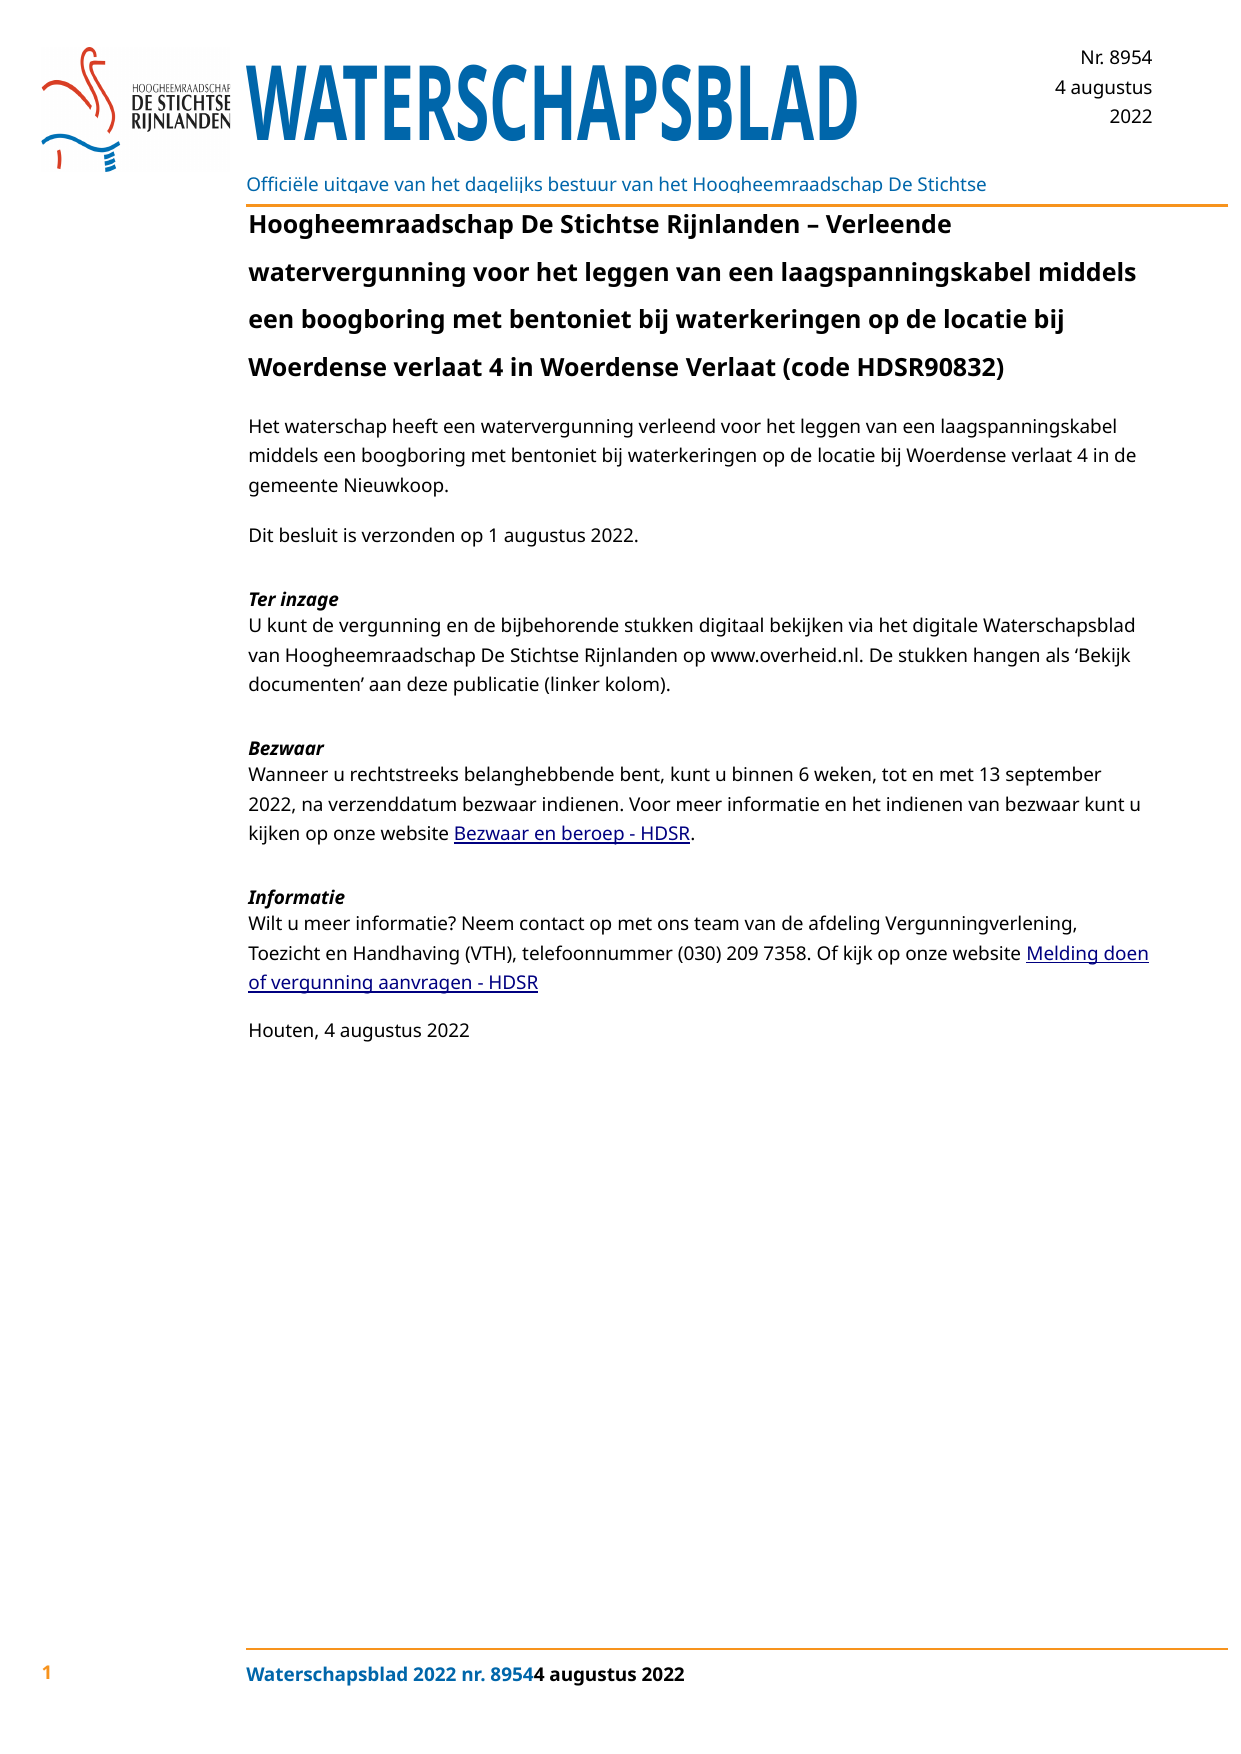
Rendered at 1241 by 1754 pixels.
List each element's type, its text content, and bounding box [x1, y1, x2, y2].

text Het waterschap heeft een watervergunning verleend voor het leggen van een laagspanningskabel middels een boogboring met bentoniet bij waterkeringen op de locatie bij Woerdense verlaat 4 in de gemeente Nieuwkoop. [248, 413, 1152, 498]
text Dit besluit is verzonden op 1 augustus 2022. [248, 523, 1152, 548]
text Ter inzage [248, 587, 1152, 612]
text Houten, 4 augustus 2022 [248, 1017, 1152, 1043]
picture [41, 47, 231, 172]
text Wanneer u rechtstreeks belanghebbende bent, kunt u binnen 6 weken, tot en met 13 september 2022, na verzenddatum bezwaar indienen. Voor meer informatie en het indienen van bezwaar kunt u kijken op onze website Bezwaar en beroep - HDSR. [248, 761, 1152, 846]
text Bezwaar [248, 736, 1152, 761]
text Informatie [248, 884, 1152, 910]
text U kunt de vergunning en de bijbehorende stukken digitaal bekijken via het digitale Waterschapsblad van Hoogheemraadschap De Stichtse Rijnlanden op www.overheid.nl. De stukken hangen als ‘Bekijk documenten’ aan deze publicatie (linker kolom). [248, 612, 1152, 697]
text Hoogheemraadschap De Stichtse Rijnlanden – Verleende watervergunning voor het leggen van een laagspanningskabel middels een boogboring met bentoniet bij waterkeringen op de locatie bij Woerdense verlaat 4 in Woerdense Verlaat (code HDSR90832) [248, 207, 1152, 384]
text Wilt u meer informatie? Neem contact op met ons team van de afdeling Vergunningverlening, Toezicht en Handhaving (VTH), telefoonnummer (030) 209 7358. Of kijk op onze website Melding doen of vergunning aanvragen - HDSR [248, 910, 1152, 995]
